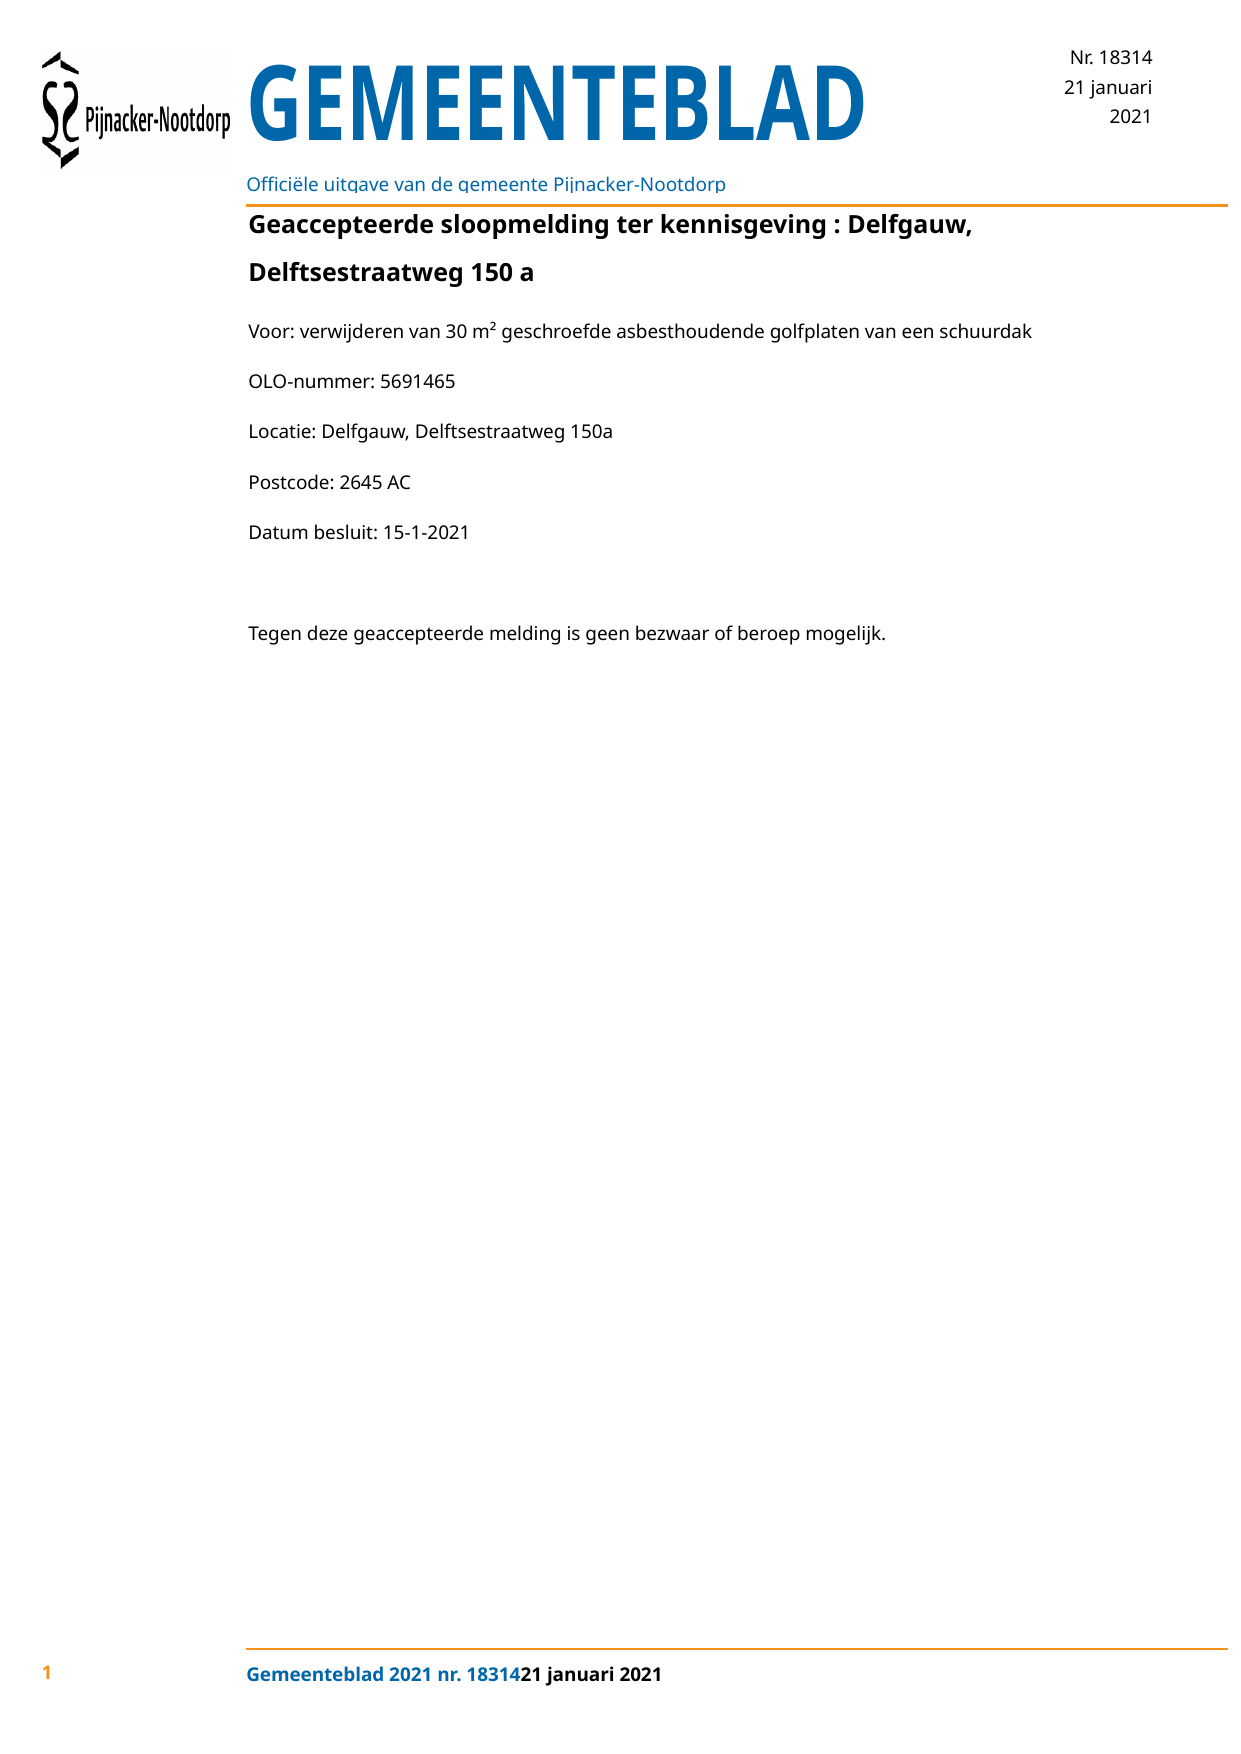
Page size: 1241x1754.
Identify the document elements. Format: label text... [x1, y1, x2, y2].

text Tegen deze geaccepteerde melding is geen bezwaar of beroep mogelijk. [248, 620, 1152, 646]
text Datum besluit: 15-1-2021 [248, 519, 1152, 545]
text Voor: verwijderen van 30 m² geschroefde asbesthoudende golfplaten van een schuurdak [248, 318, 1152, 344]
text Postcode: 2645 AC [248, 469, 1152, 495]
text Locatie: Delfgauw, Delftsestraatweg 150a [248, 419, 1152, 444]
text Geaccepteerde sloopmelding ter kennisgeving : Delfgauw, Delftsestraatweg 150 a [248, 207, 1152, 288]
picture [41, 47, 231, 172]
text OLO-nummer: 5691465 [248, 368, 1152, 394]
